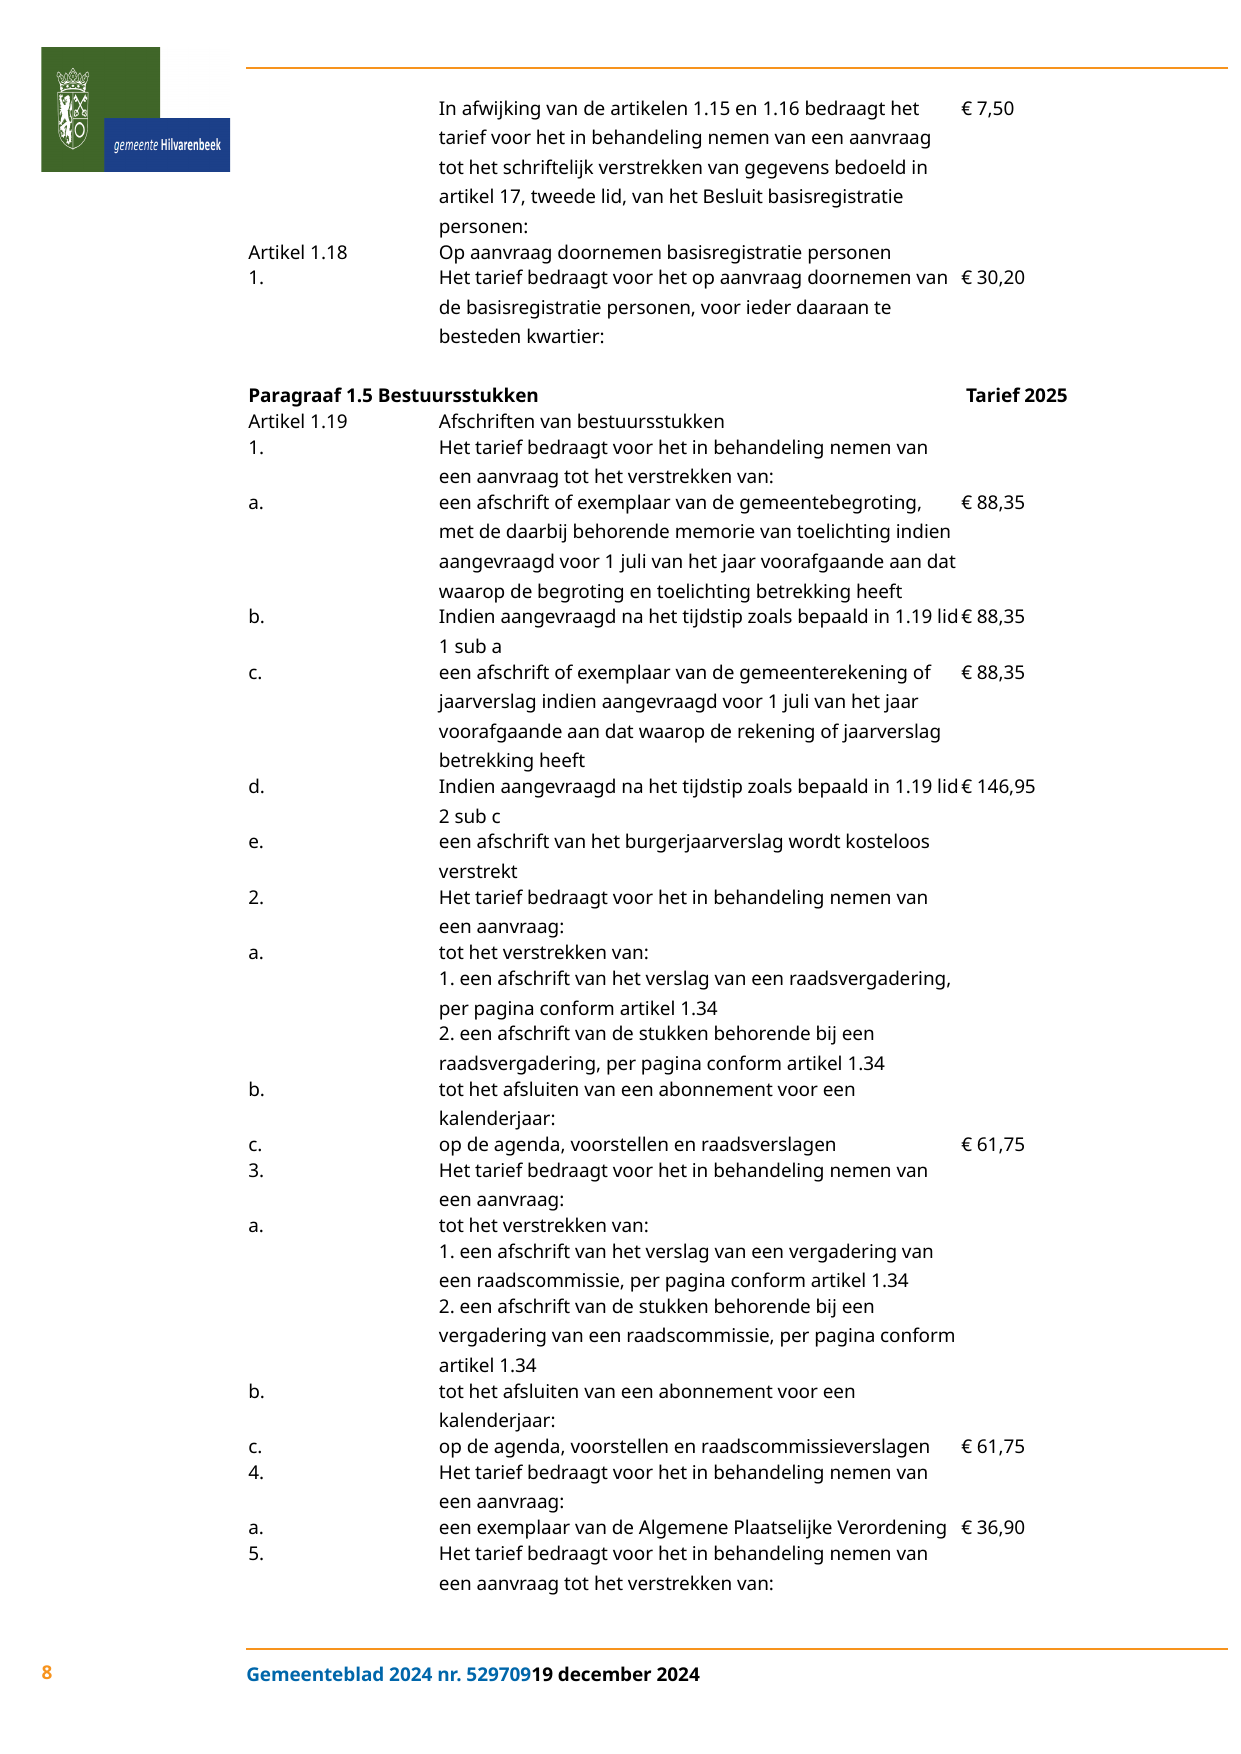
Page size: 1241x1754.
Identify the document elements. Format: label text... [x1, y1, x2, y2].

table_cell c. [248, 659, 439, 773]
table_cell [961, 965, 1152, 1020]
table_cell a. [248, 1212, 439, 1238]
table_cell € 61,75 [961, 1131, 1152, 1157]
table_cell € 7,50 [961, 95, 1152, 239]
table_cell [961, 884, 1152, 939]
table_cell [248, 1238, 439, 1293]
table_cell € 88,35 [961, 489, 1152, 604]
table_cell Op aanvraag doornemen basisregistratie personen [439, 239, 961, 264]
table_cell a. [248, 1514, 439, 1540]
table_cell [961, 1293, 1152, 1378]
table_cell [248, 965, 439, 1020]
table_cell Het tarief bedraagt voor het in behandeling nemen van een aanvraag: [439, 1459, 961, 1514]
table_cell c. [248, 1433, 439, 1459]
table_cell € 30,20 [961, 265, 1152, 349]
table_cell [961, 408, 1152, 434]
table_cell e. [248, 829, 439, 884]
table_cell € 61,75 [961, 1433, 1152, 1459]
table_cell a. [248, 489, 439, 604]
table_cell [961, 434, 1152, 489]
table_cell tot het verstrekken van: [439, 1212, 961, 1238]
table_cell Het tarief bedraagt voor het op aanvraag doornemen van de basisregistratie personen, voor ieder daaraan te besteden kwartier: [439, 265, 961, 349]
table_cell Het tarief bedraagt voor het in behandeling nemen van een aanvraag tot het verstrekken van: [439, 434, 961, 489]
table_cell [961, 829, 1152, 884]
table_cell [961, 239, 1152, 264]
table_cell a. [248, 939, 439, 965]
table_cell 5. [248, 1540, 439, 1595]
table_cell een afschrift of exemplaar van de gemeenterekening of jaarverslag indien aangevraagd voor 1 juli van het jaar voorafgaande aan dat waarop de rekening of jaarverslag betrekking heeft [439, 659, 961, 773]
table_cell [248, 1293, 439, 1378]
table_cell € 88,35 [961, 659, 1152, 773]
table_cell Indien aangevraagd na het tijdstip zoals bepaald in 1.19 lid 1 sub a [439, 604, 961, 659]
table_cell 1. een afschrift van het verslag van een vergadering van een raadscommissie, per pagina conform artikel 1.34 [439, 1238, 961, 1293]
table_cell tot het afsluiten van een abonnement voor een kalenderjaar: [439, 1076, 961, 1131]
table_cell [961, 1020, 1152, 1076]
picture [41, 47, 231, 172]
table_cell [248, 1020, 439, 1076]
table_cell b. [248, 1076, 439, 1131]
table_header Tarief 2025 [961, 383, 1152, 408]
table_cell [961, 1157, 1152, 1212]
table_cell € 36,90 [961, 1514, 1152, 1540]
table_cell d. [248, 774, 439, 829]
table_cell tot het verstrekken van: [439, 939, 961, 965]
table_cell Artikel 1.19 [248, 408, 439, 434]
table_cell 2. [248, 884, 439, 939]
table_cell Artikel 1.18 [248, 239, 439, 264]
table_cell Het tarief bedraagt voor het in behandeling nemen van een aanvraag: [439, 884, 961, 939]
table_cell [961, 1378, 1152, 1433]
table_cell een afschrift of exemplaar van de gemeentebegroting, met de daarbij behorende memorie van toelichting indien aangevraagd voor 1 juli van het jaar voorafgaande aan dat waarop de begroting en toelichting betrekking heeft [439, 489, 961, 604]
table_cell In afwijking van de artikelen 1.15 en 1.16 bedraagt het tarief voor het in behandeling nemen van een aanvraag tot het schriftelijk verstrekken van gegevens bedoeld in artikel 17, tweede lid, van het Besluit basisregistratie personen: [439, 95, 961, 239]
table_cell [961, 1212, 1152, 1238]
table_cell b. [248, 1378, 439, 1433]
table_cell Het tarief bedraagt voor het in behandeling nemen van een aanvraag: [439, 1157, 961, 1212]
table_cell 3. [248, 1157, 439, 1212]
table_cell tot het afsluiten van een abonnement voor een kalenderjaar: [439, 1378, 961, 1433]
table_cell een exemplaar van de Algemene Plaatselijke Verordening [439, 1514, 961, 1540]
table_cell b. [248, 604, 439, 659]
table_cell 1. een afschrift van het verslag van een raadsvergadering, per pagina conform artikel 1.34 [439, 965, 961, 1020]
table_cell op de agenda, voorstellen en raadsverslagen [439, 1131, 961, 1157]
table_cell op de agenda, voorstellen en raadscommissieverslagen [439, 1433, 961, 1459]
table_cell c. [248, 1131, 439, 1157]
table_cell Afschriften van bestuursstukken [439, 408, 961, 434]
table_cell [961, 1238, 1152, 1293]
table_cell een afschrift van het burgerjaarverslag wordt kosteloos verstrekt [439, 829, 961, 884]
table_cell Het tarief bedraagt voor het in behandeling nemen van een aanvraag tot het verstrekken van: [439, 1540, 961, 1595]
table_cell [248, 95, 439, 239]
table_cell 4. [248, 1459, 439, 1514]
table_header Paragraaf 1.5 Bestuursstukken [248, 383, 961, 408]
table_cell 1. [248, 265, 439, 349]
table_cell 1. [248, 434, 439, 489]
table_cell [961, 1540, 1152, 1595]
table_cell [961, 939, 1152, 965]
table_cell [961, 1076, 1152, 1131]
table_cell [961, 1459, 1152, 1514]
table_cell 2. een afschrift van de stukken behorende bij een vergadering van een raadscommissie, per pagina conform artikel 1.34 [439, 1293, 961, 1378]
table_cell 2. een afschrift van de stukken behorende bij een raadsvergadering, per pagina conform artikel 1.34 [439, 1020, 961, 1076]
table_cell € 146,95 [961, 774, 1152, 829]
table_cell € 88,35 [961, 604, 1152, 659]
table_cell Indien aangevraagd na het tijdstip zoals bepaald in 1.19 lid 2 sub c [439, 774, 961, 829]
